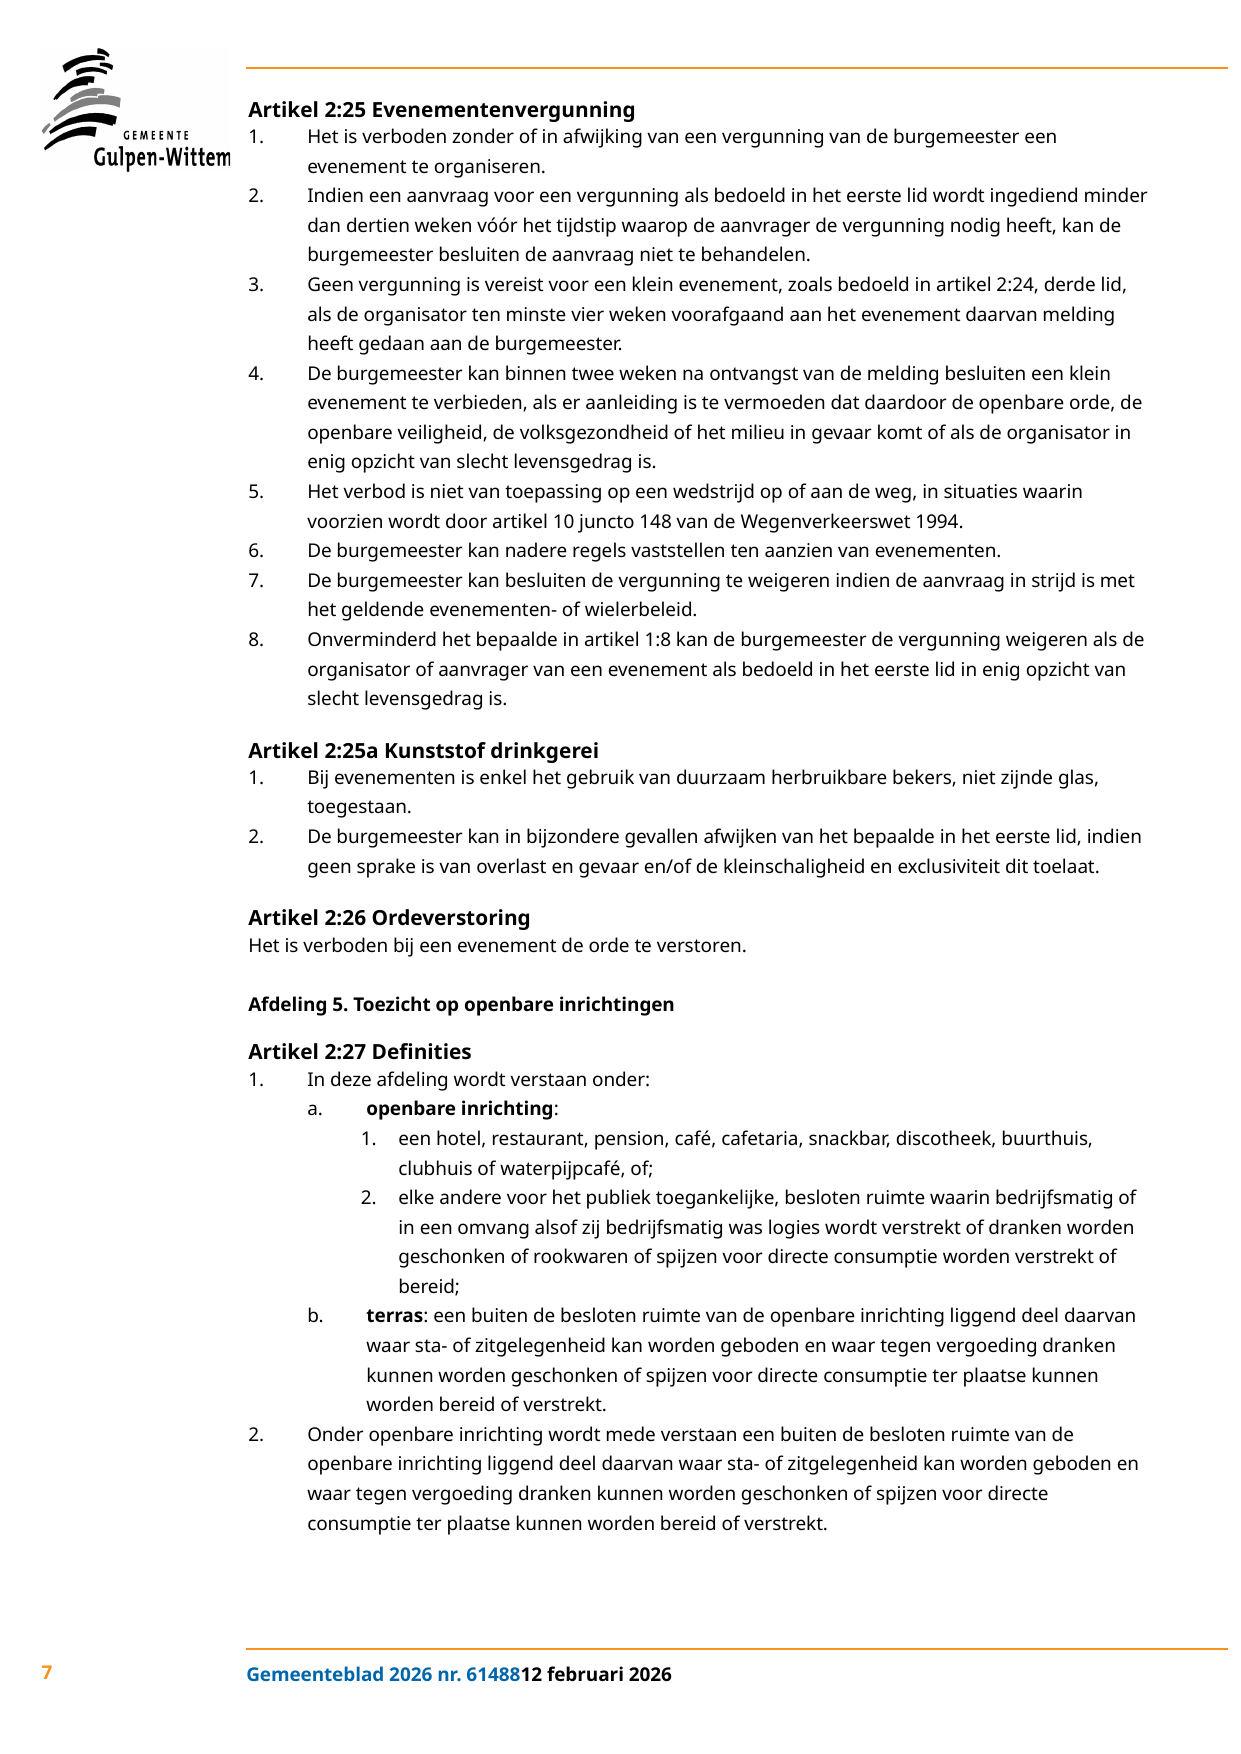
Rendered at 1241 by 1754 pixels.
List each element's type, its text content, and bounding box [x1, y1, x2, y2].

list Indien een aanvraag voor een vergunning als bedoeld in het eerste lid wordt ingediend minder dan dertien weken vóór het tijdstip waarop de aanvrager de vergunning nodig heeft, kan de burgemeester besluiten de aanvraag niet te behandelen. [248, 182, 1152, 267]
list Geen vergunning is vereist voor een klein evenement, zoals bedoeld in artikel 2:24, derde lid, als de organisator ten minste vier weken voorafgaand aan het evenement daarvan melding heeft gedaan aan de burgemeester. [248, 271, 1152, 356]
text Artikel 2:26 Ordeverstoring [248, 903, 1152, 932]
text Het is verboden bij een evenement de orde te verstoren. [248, 932, 1152, 957]
list Onder openbare inrichting wordt mede verstaan een buiten de besloten ruimte van de openbare inrichting liggend deel daarvan waar sta- of zitgelegenheid kan worden geboden en waar tegen vergoeding dranken kunnen worden geschonken of spijzen voor directe consumptie ter plaatse kunnen worden bereid of verstrekt. [248, 1421, 1152, 1535]
text Afdeling 5. Toezicht op openbare inrichtingen [248, 991, 1152, 1017]
list De burgemeester kan in bijzondere gevallen afwijken van het bepaalde in het eerste lid, indien geen sprake is van overlast en gevaar en/of de kleinschaligheid en exclusiviteit dit toelaat. [248, 823, 1152, 879]
list elke andere voor het publiek toegankelijke, besloten ruimte waarin bedrijfsmatig of in een omvang alsof zij bedrijfsmatig was logies wordt verstrekt of dranken worden geschonken of rookwaren of spijzen voor directe consumptie worden verstrekt of bereid; [361, 1184, 1152, 1299]
text Artikel 2:27 Definities [248, 1037, 1152, 1066]
text Artikel 2:25a Kunststof drinkgerei [248, 736, 1152, 764]
list In deze afdeling wordt verstaan onder: [248, 1066, 1152, 1092]
text Artikel 2:25 Evenementenvergunning [248, 95, 1152, 123]
list terras: een buiten de besloten ruimte van de openbare inrichting liggend deel daarvan waar sta- of zitgelegenheid kan worden geboden en waar tegen vergoeding dranken kunnen worden geschonken of spijzen voor directe consumptie ter plaatse kunnen worden bereid of verstrekt. [307, 1303, 1152, 1417]
list Het verbod is niet van toepassing op een wedstrijd op of aan de weg, in situaties waarin voorzien wordt door artikel 10 juncto 148 van de Wegenverkeerswet 1994. [248, 478, 1152, 533]
list Het is verboden zonder of in afwijking van een vergunning van de burgemeester een evenement te organiseren. [248, 123, 1152, 178]
list Onverminderd het bepaalde in artikel 1:8 kan de burgemeester de vergunning weigeren als de organisator of aanvrager van een evenement als bedoeld in het eerste lid in enig opzicht van slecht levensgedrag is. [248, 626, 1152, 711]
list De burgemeester kan nadere regels vaststellen ten aanzien van evenementen. [248, 537, 1152, 563]
picture [41, 47, 231, 172]
list Bij evenementen is enkel het gebruik van duurzaam herbruikbare bekers, niet zijnde glas, toegestaan. [248, 764, 1152, 819]
list openbare inrichting: [307, 1096, 1152, 1121]
list De burgemeester kan binnen twee weken na ontvangst van de melding besluiten een klein evenement te verbieden, als er aanleiding is te vermoeden dat daardoor de openbare orde, de openbare veiligheid, de volksgezondheid of het milieu in gevaar komt of als de organisator in enig opzicht van slecht levensgedrag is. [248, 360, 1152, 474]
list De burgemeester kan besluiten de vergunning te weigeren indien de aanvraag in strijd is met het geldende evenementen- of wielerbeleid. [248, 567, 1152, 622]
list een hotel, restaurant, pension, café, cafetaria, snackbar, discotheek, buurthuis, clubhuis of waterpijpcafé, of; [361, 1125, 1152, 1180]
